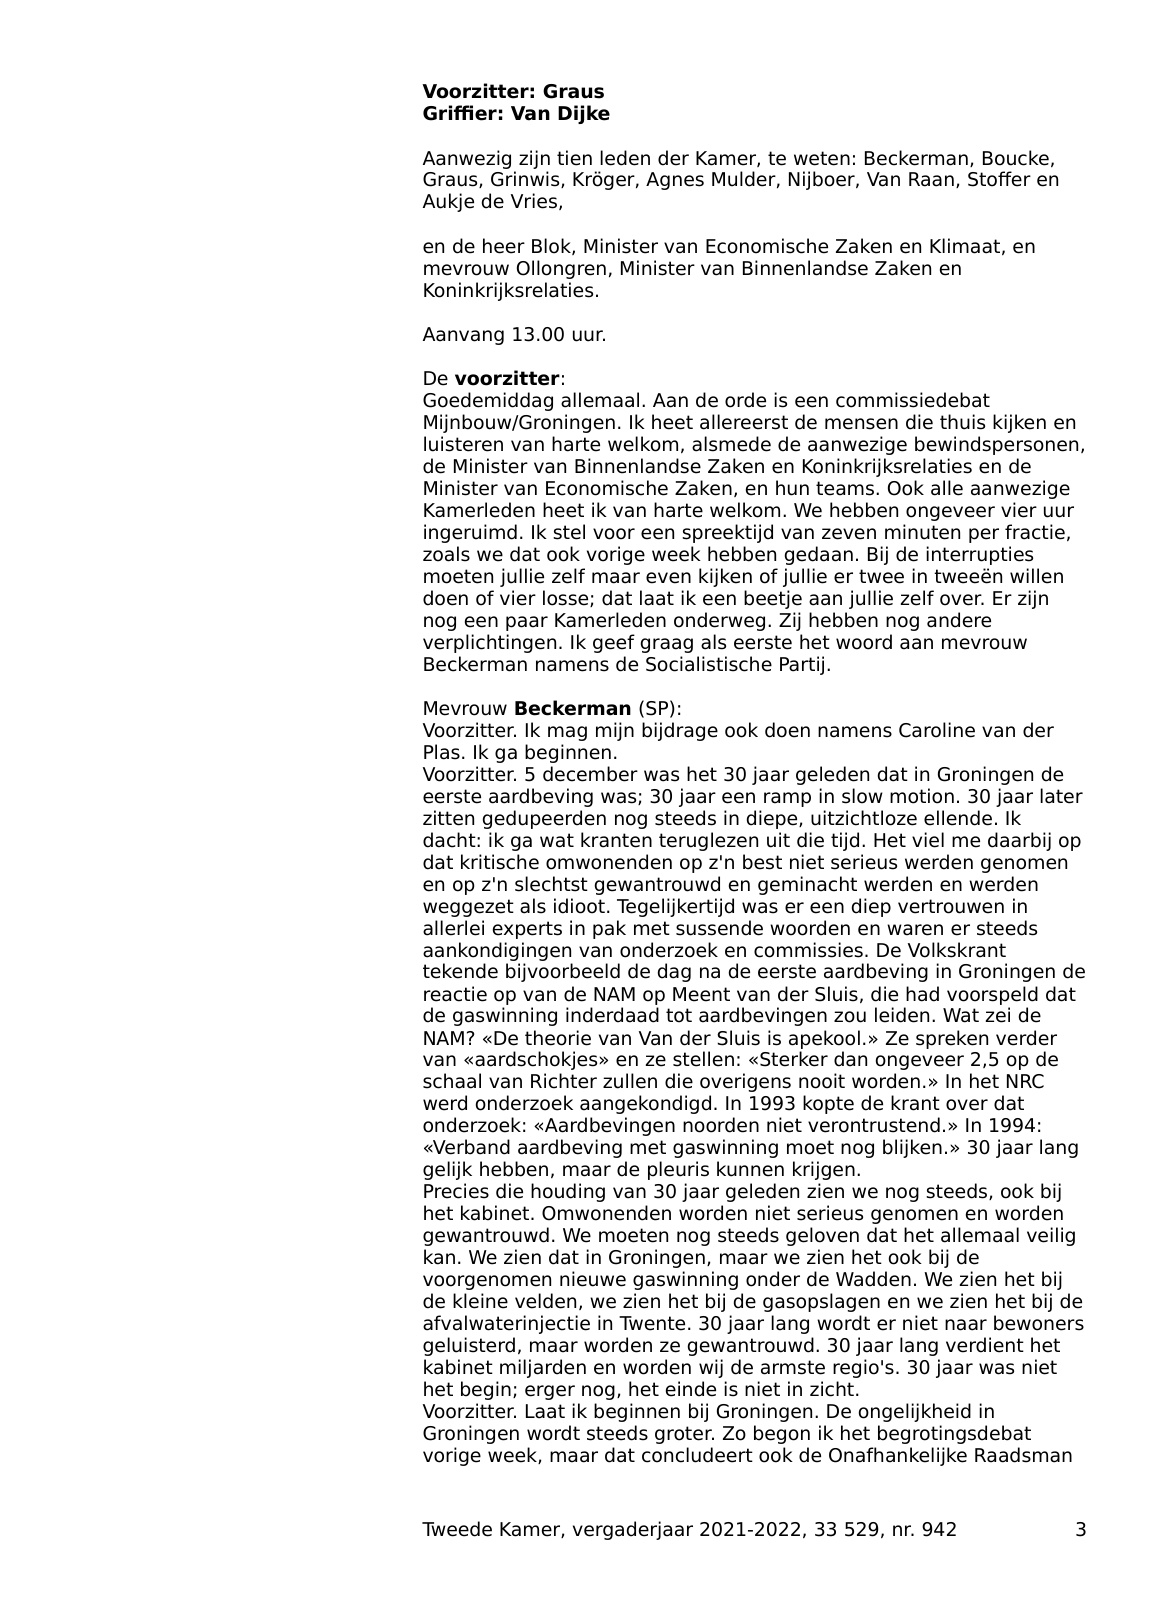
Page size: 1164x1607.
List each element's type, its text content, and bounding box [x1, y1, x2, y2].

text Griffier: Van Dijke [422, 103, 1087, 125]
text Aanwezig zijn tien leden der Kamer, te weten: Beckerman, Boucke, Graus, Grinwis, Kröger, Agnes Mulder, Nijboer, Van Raan, Stoffer en Aukje de Vries, [422, 147, 1087, 213]
text Voorzitter. 5 december was het 30 jaar geleden dat in Groningen de eerste aardbeving was; 30 jaar een ramp in slow motion. 30 jaar later zitten gedupeerden nog steeds in diepe, uitzichtloze ellende. Ik dacht: ik ga wat kranten teruglezen uit die tijd. Het viel me daarbij op dat kritische omwonenden op z'n best niet serieus werden genomen en op z'n slechtst gewantrouwd en geminacht werden en werden weggezet als idioot. Tegelijkertijd was er een diep vertrouwen in allerlei experts in pak met sussende woorden en waren er steeds aankondigingen van onderzoek en commissies. De Volkskrant tekende bijvoorbeeld de dag na de eerste aardbeving in Groningen de reactie op van de NAM op Meent van der Sluis, die had voorspeld dat de gaswinning inderdaad tot aardbevingen zou leiden. Wat zei de NAM? «De theorie van Van der Sluis is apekool.» Ze spreken verder van «aardschokjes» en ze stellen: «Sterker dan ongeveer 2,5 op de schaal van Richter zullen die overigens nooit worden.» In het NRC werd onderzoek aangekondigd. In 1993 kopte de krant over dat onderzoek: «Aardbevingen noorden niet verontrustend.» In 1994: «Verband aardbeving met gaswinning moet nog blijken.» 30 jaar lang gelijk hebben, maar de pleuris kunnen krijgen. [422, 764, 1087, 1181]
text Mevrouw Beckerman (SP): [422, 698, 1087, 720]
text Voorzitter. Laat ik beginnen bij Groningen. De ongelijkheid in Groningen wordt steeds groter. Zo begon ik het begrotingsdebat vorige week, maar dat concludeert ook de Onafhankelijke Raadsman [422, 1401, 1087, 1467]
text en de heer Blok, Minister van Economische Zaken en Klimaat, en mevrouw Ollongren, Minister van Binnenlandse Zaken en Koninkrijksrelaties. [422, 236, 1087, 301]
text Goedemiddag allemaal. Aan de orde is een commissiedebat Mijnbouw/Groningen. Ik heet allereerst de mensen die thuis kijken en luisteren van harte welkom, alsmede de aanwezige bewindspersonen, de Minister van Binnenlandse Zaken en Koninkrijksrelaties en de Minister van Economische Zaken, en hun teams. Ook alle aanwezige Kamerleden heet ik van harte welkom. We hebben ongeveer vier uur ingeruimd. Ik stel voor een spreektijd van zeven minuten per fractie, zoals we dat ook vorige week hebben gedaan. Bij de interrupties moeten jullie zelf maar even kijken of jullie er twee in tweeën willen doen of vier losse; dat laat ik een beetje aan jullie zelf over. Er zijn nog een paar Kamerleden onderweg. Zij hebben nog andere verplichtingen. Ik geef graag als eerste het woord aan mevrouw Beckerman namens de Socialistische Partij. [422, 390, 1087, 676]
text De voorzitter: [422, 368, 1087, 390]
text Voorzitter: Graus [422, 81, 1087, 103]
text Voorzitter. Ik mag mijn bijdrage ook doen namens Caroline van der Plas. Ik ga beginnen. [422, 720, 1087, 764]
text Aanvang 13.00 uur. [422, 324, 1087, 346]
text Precies die houding van 30 jaar geleden zien we nog steeds, ook bij het kabinet. Omwonenden worden niet serieus genomen en worden gewantrouwd. We moeten nog steeds geloven dat het allemaal veilig kan. We zien dat in Groningen, maar we zien het ook bij de voorgenomen nieuwe gaswinning onder de Wadden. We zien het bij de kleine velden, we zien het bij de gasopslagen en we zien het bij de afvalwaterinjectie in Twente. 30 jaar lang wordt er niet naar bewoners geluisterd, maar worden ze gewantrouwd. 30 jaar lang verdient het kabinet miljarden en worden wij de armste regio's. 30 jaar was niet het begin; erger nog, het einde is niet in zicht. [422, 1181, 1087, 1401]
